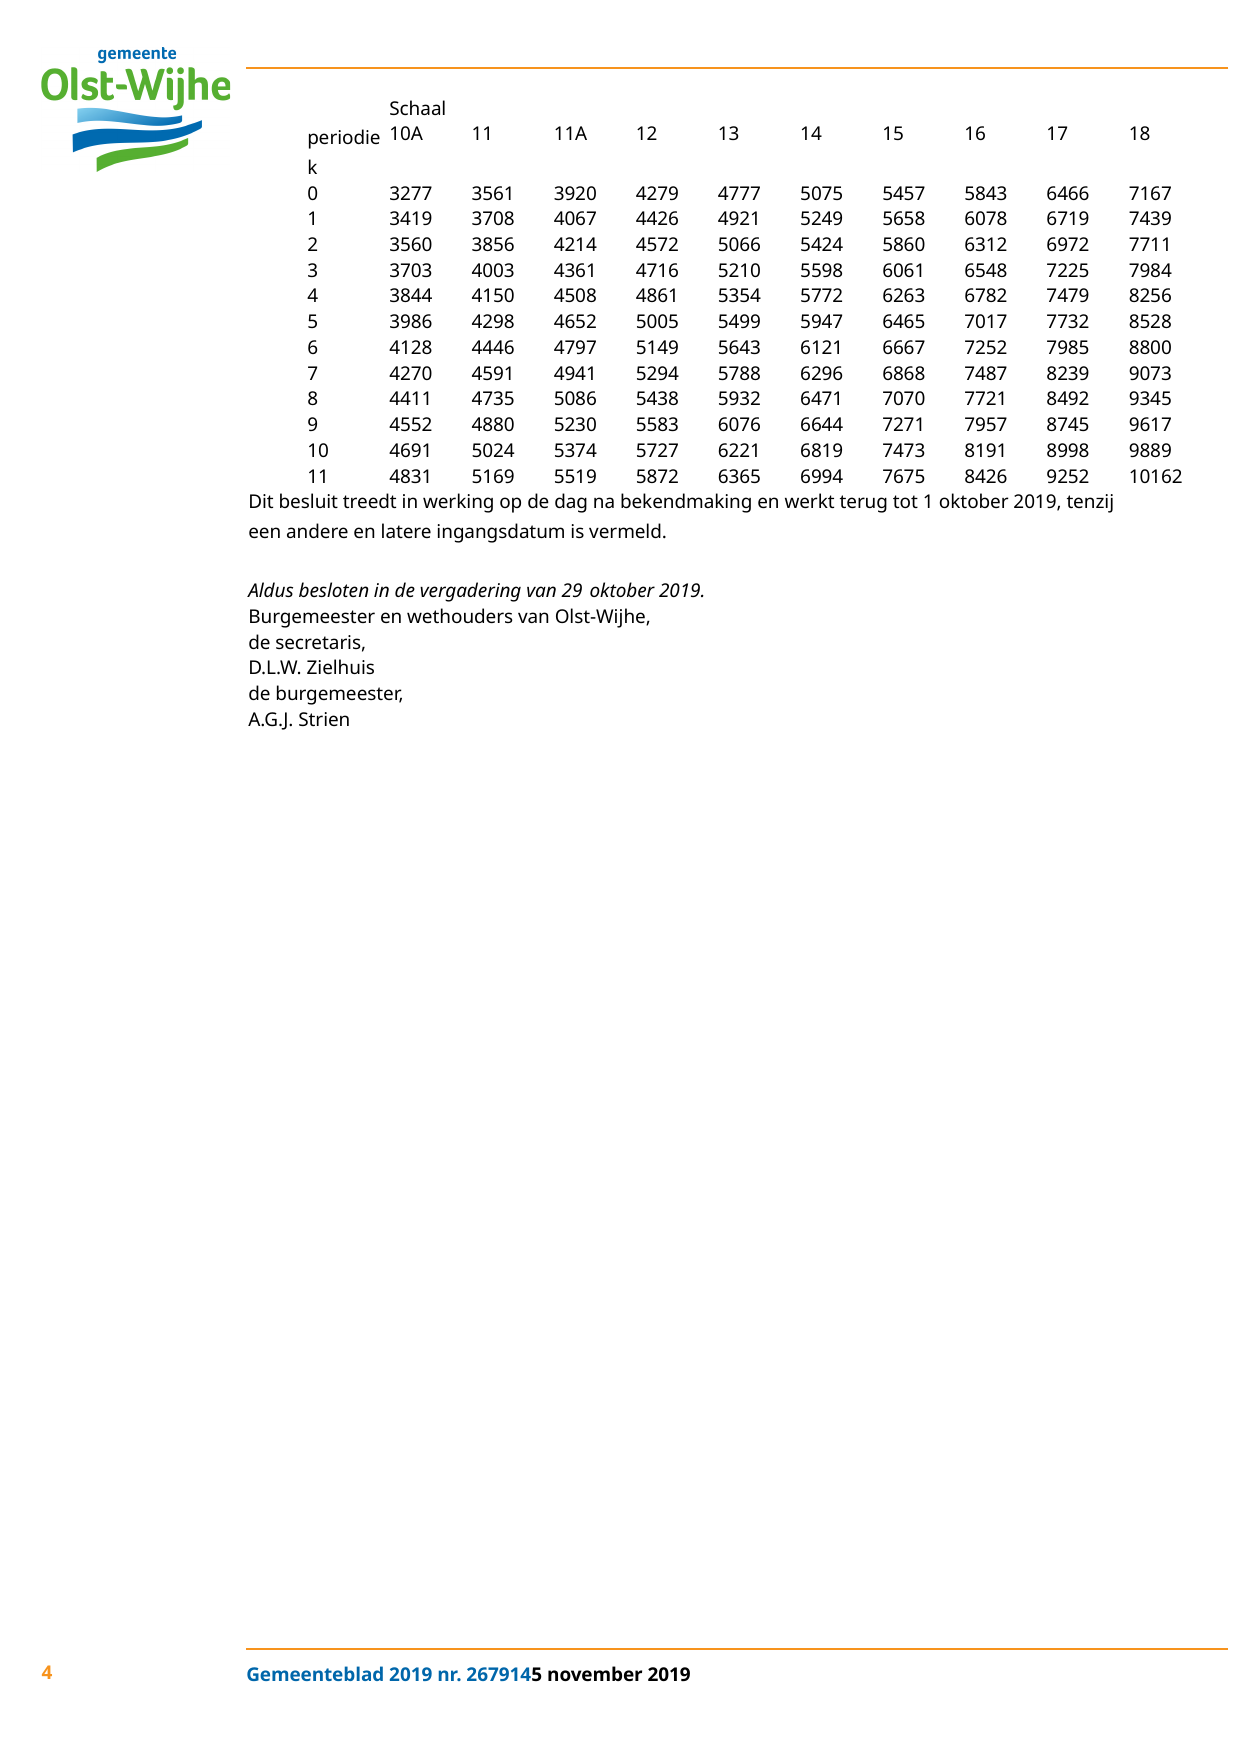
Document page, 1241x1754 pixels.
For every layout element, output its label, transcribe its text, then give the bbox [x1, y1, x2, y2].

table_cell 6466 [1046, 180, 1128, 206]
table_cell 0 [307, 180, 389, 206]
picture [41, 47, 231, 172]
table_cell 7070 [882, 386, 964, 411]
table_cell 8239 [1046, 360, 1128, 386]
table_cell 10162 [1129, 463, 1211, 488]
table_cell 7487 [964, 360, 1046, 386]
text D.L.W. Zielhuis [248, 654, 1152, 680]
table_cell 3844 [389, 283, 471, 308]
table_cell 3708 [471, 206, 553, 231]
table_cell 4426 [636, 206, 718, 231]
table_cell 6 [307, 334, 389, 360]
table_cell 4508 [554, 283, 636, 308]
table_cell 9889 [1129, 437, 1211, 463]
table_cell 7957 [964, 411, 1046, 437]
table_cell 6994 [800, 463, 882, 488]
table_cell 8191 [964, 437, 1046, 463]
table_cell 7985 [1046, 334, 1128, 360]
table_cell 7721 [964, 386, 1046, 411]
table_header periodiek [307, 95, 389, 180]
table_cell 6782 [964, 283, 1046, 308]
table_cell 6078 [964, 206, 1046, 231]
table_cell 5149 [636, 334, 718, 360]
table_cell 3986 [389, 309, 471, 334]
table_cell 6365 [718, 463, 800, 488]
table_cell 8 [307, 386, 389, 411]
table_cell 8528 [1129, 309, 1211, 334]
table_cell 7675 [882, 463, 964, 488]
table_cell 5843 [964, 180, 1046, 206]
table_cell 5230 [554, 411, 636, 437]
table_cell 5249 [800, 206, 882, 231]
table_cell 5354 [718, 283, 800, 308]
text A.G.J. Strien [248, 706, 1152, 732]
table_cell 8745 [1046, 411, 1128, 437]
table_cell 4361 [554, 257, 636, 283]
table_cell 3277 [389, 180, 471, 206]
table_cell 5438 [636, 386, 718, 411]
table_cell 11A [554, 121, 636, 180]
table_cell 18 [1129, 121, 1211, 180]
table_cell 5772 [800, 283, 882, 308]
table_cell 5499 [718, 309, 800, 334]
text de secretaris, [248, 629, 1152, 654]
table_cell 4797 [554, 334, 636, 360]
text Burgemeester en wethouders van Olst-Wijhe, [248, 603, 1152, 629]
table_cell 3 [307, 257, 389, 283]
table_cell 7473 [882, 437, 964, 463]
table_cell 6121 [800, 334, 882, 360]
table_cell 4270 [389, 360, 471, 386]
table_cell 9073 [1129, 360, 1211, 386]
table_cell 4446 [471, 334, 553, 360]
table_cell 5169 [471, 463, 553, 488]
table_cell 6548 [964, 257, 1046, 283]
table_cell 4691 [389, 437, 471, 463]
table_cell 5932 [718, 386, 800, 411]
table_cell 7167 [1129, 180, 1211, 206]
table_cell 5788 [718, 360, 800, 386]
table_cell 5066 [718, 231, 800, 257]
table_cell 6972 [1046, 231, 1128, 257]
table_cell 9345 [1129, 386, 1211, 411]
table_cell 5727 [636, 437, 718, 463]
table_cell 3703 [389, 257, 471, 283]
table_cell 8426 [964, 463, 1046, 488]
table_cell 6465 [882, 309, 964, 334]
table_cell 9252 [1046, 463, 1128, 488]
table_cell 11 [471, 121, 553, 180]
table_cell 7439 [1129, 206, 1211, 231]
table_cell 4735 [471, 386, 553, 411]
table_cell 4003 [471, 257, 553, 283]
table_cell 7 [307, 360, 389, 386]
table_cell 1 [307, 206, 389, 231]
table_cell 4214 [554, 231, 636, 257]
table_cell 4411 [389, 386, 471, 411]
table_cell 4150 [471, 283, 553, 308]
table_cell 7984 [1129, 257, 1211, 283]
table_cell 6076 [718, 411, 800, 437]
table_cell 7017 [964, 309, 1046, 334]
table_cell 5643 [718, 334, 800, 360]
table_cell 4880 [471, 411, 553, 437]
table_cell 9 [307, 411, 389, 437]
table_cell 4777 [718, 180, 800, 206]
table_cell 5424 [800, 231, 882, 257]
table_cell 5658 [882, 206, 964, 231]
table_cell 6221 [718, 437, 800, 463]
table_cell 3560 [389, 231, 471, 257]
table_cell 4652 [554, 309, 636, 334]
table_cell 5005 [636, 309, 718, 334]
table_cell 7271 [882, 411, 964, 437]
text Dit besluit treedt in werking op de dag na bekendmaking en werkt terug tot 1 oktober 2019, tenzij een andere en latere ingangsdatum is vermeld. [248, 489, 1152, 544]
table_cell 4 [307, 283, 389, 308]
table_cell 8998 [1046, 437, 1128, 463]
table_cell 8800 [1129, 334, 1211, 360]
table_cell 5860 [882, 231, 964, 257]
table_cell 17 [1046, 121, 1128, 180]
table_cell 7711 [1129, 231, 1211, 257]
table_cell 9617 [1129, 411, 1211, 437]
table_cell 5210 [718, 257, 800, 283]
table_cell 16 [964, 121, 1046, 180]
table_cell 4831 [389, 463, 471, 488]
table_cell 4552 [389, 411, 471, 437]
table_cell 4572 [636, 231, 718, 257]
table_cell 4861 [636, 283, 718, 308]
table_cell 7479 [1046, 283, 1128, 308]
table_cell 4298 [471, 309, 553, 334]
table_cell 5598 [800, 257, 882, 283]
table_cell 15 [882, 121, 964, 180]
table_cell 7225 [1046, 257, 1128, 283]
text Aldus besloten in de vergadering van 29 oktober 2019. [248, 577, 1152, 603]
table_cell 4279 [636, 180, 718, 206]
table_cell 3561 [471, 180, 553, 206]
table_cell 4921 [718, 206, 800, 231]
table_header Schaal [389, 95, 1211, 121]
table_cell 6471 [800, 386, 882, 411]
table_cell 4941 [554, 360, 636, 386]
table_cell 4716 [636, 257, 718, 283]
table_cell 10 [307, 437, 389, 463]
table_cell 6868 [882, 360, 964, 386]
table_cell 14 [800, 121, 882, 180]
table_cell 7732 [1046, 309, 1128, 334]
table_cell 6296 [800, 360, 882, 386]
table_cell 5075 [800, 180, 882, 206]
table_cell 6312 [964, 231, 1046, 257]
table_cell 8256 [1129, 283, 1211, 308]
table_cell 4067 [554, 206, 636, 231]
table_cell 5374 [554, 437, 636, 463]
table_cell 10A [389, 121, 471, 180]
table_cell 6061 [882, 257, 964, 283]
table_cell 2 [307, 231, 389, 257]
table_cell 6819 [800, 437, 882, 463]
table_cell 5086 [554, 386, 636, 411]
table_cell 3419 [389, 206, 471, 231]
table_cell 12 [636, 121, 718, 180]
table_cell 4128 [389, 334, 471, 360]
table_cell 3920 [554, 180, 636, 206]
table_cell 3856 [471, 231, 553, 257]
table_cell 13 [718, 121, 800, 180]
table_cell 6263 [882, 283, 964, 308]
table_cell 6667 [882, 334, 964, 360]
table_cell 5294 [636, 360, 718, 386]
text de burgemeester, [248, 680, 1152, 706]
table_cell 5519 [554, 463, 636, 488]
table_cell 5457 [882, 180, 964, 206]
table_cell 5 [307, 309, 389, 334]
table_cell 7252 [964, 334, 1046, 360]
table_cell 5947 [800, 309, 882, 334]
table_cell 5872 [636, 463, 718, 488]
table_cell 8492 [1046, 386, 1128, 411]
table_cell 4591 [471, 360, 553, 386]
table_cell 5024 [471, 437, 553, 463]
table_cell 5583 [636, 411, 718, 437]
table_cell 11 [307, 463, 389, 488]
table_cell 6719 [1046, 206, 1128, 231]
table_cell 6644 [800, 411, 882, 437]
